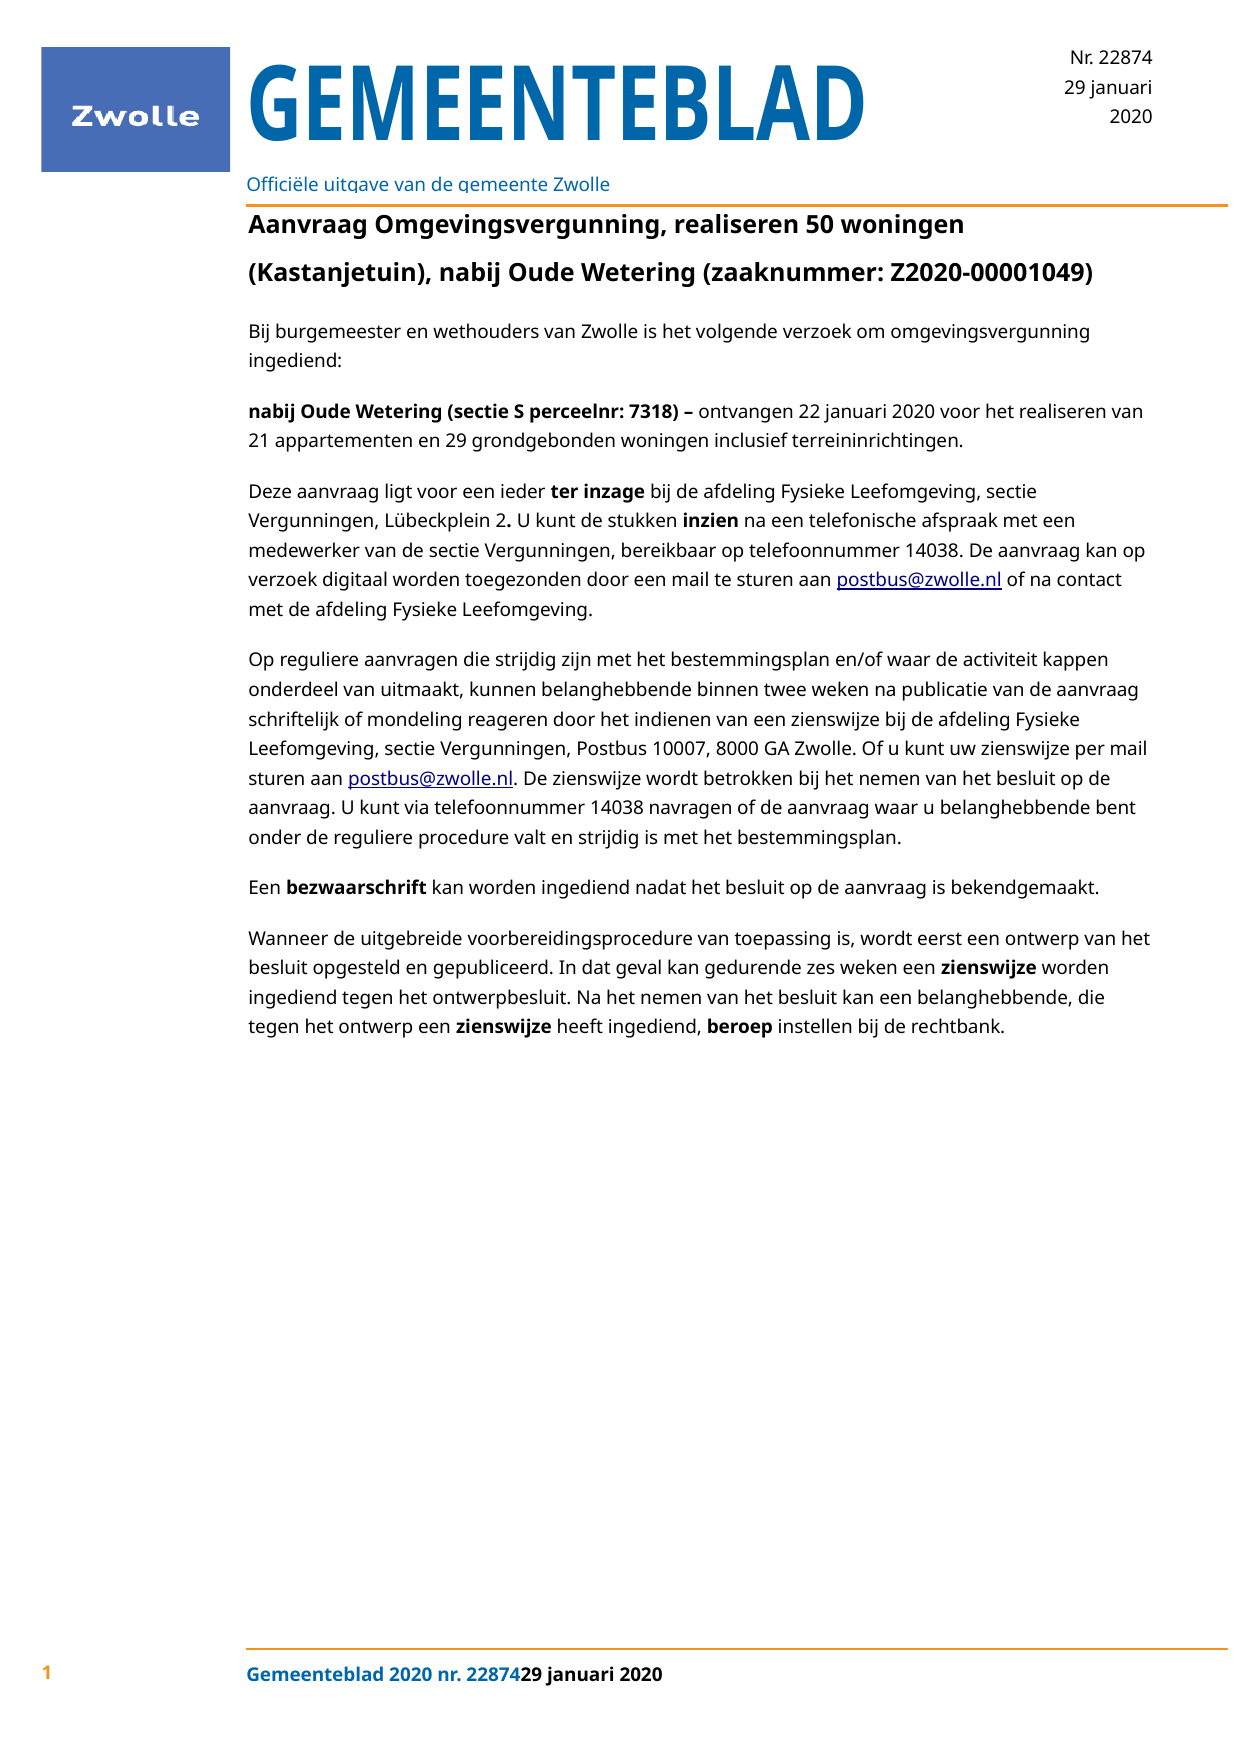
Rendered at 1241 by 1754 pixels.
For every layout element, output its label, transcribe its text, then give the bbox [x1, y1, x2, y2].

text Deze aanvraag ligt voor een ieder ter inzage bij de afdeling Fysieke Leefomgeving, sectie Vergunningen, Lübeckplein 2. U kunt de stukken inzien na een telefonische afspraak met een medewerker van de sectie Vergunningen, bereikbaar op telefoonnummer 14038. De aanvraag kan op verzoek digitaal worden toegezonden door een mail te sturen aan postbus@zwolle.nl of na contact met de afdeling Fysieke Leefomgeving. [248, 478, 1152, 622]
text Aanvraag Omgevingsvergunning, realiseren 50 woningen (Kastanjetuin), nabij Oude Wetering (zaaknummer: Z2020-00001049) [248, 207, 1152, 288]
text Bij burgemeester en wethouders van Zwolle is het volgende verzoek om omgevingsvergunning ingediend: [248, 318, 1152, 373]
text Wanneer de uitgebreide voorbereidingsprocedure van toepassing is, wordt eerst een ontwerp van het besluit opgesteld en gepubliceerd. In dat geval kan gedurende zes weken een zienswijze worden ingediend tegen het ontwerpbesluit. Na het nemen van het besluit kan een belanghebbende, die tegen het ontwerp een zienswijze heeft ingediend, beroep instellen bij de rechtbank. [248, 925, 1152, 1039]
text Op reguliere aanvragen die strijdig zijn met het bestemmingsplan en/of waar de activiteit kappen onderdeel van uitmaakt, kunnen belanghebbende binnen twee weken na publicatie van de aanvraag schriftelijk of mondeling reageren door het indienen van een zienswijze bij de afdeling Fysieke Leefomgeving, sectie Vergunningen, Postbus 10007, 8000 GA Zwolle. Of u kunt uw zienswijze per mail sturen aan postbus@zwolle.nl. De zienswijze wordt betrokken bij het nemen van het besluit op de aanvraag. U kunt via telefoonnummer 14038 navragen of de aanvraag waar u belanghebbende bent onder de reguliere procedure valt en strijdig is met het bestemmingsplan. [248, 647, 1152, 850]
text Een bezwaarschrift kan worden ingediend nadat het besluit op de aanvraag is bekendgemaakt. [248, 874, 1152, 900]
text nabij Oude Wetering (sectie S perceelnr: 7318) – ontvangen 22 januari 2020 voor het realiseren van 21 appartementen en 29 grondgebonden woningen inclusief terreininrichtingen. [248, 398, 1152, 453]
picture [41, 47, 231, 172]
